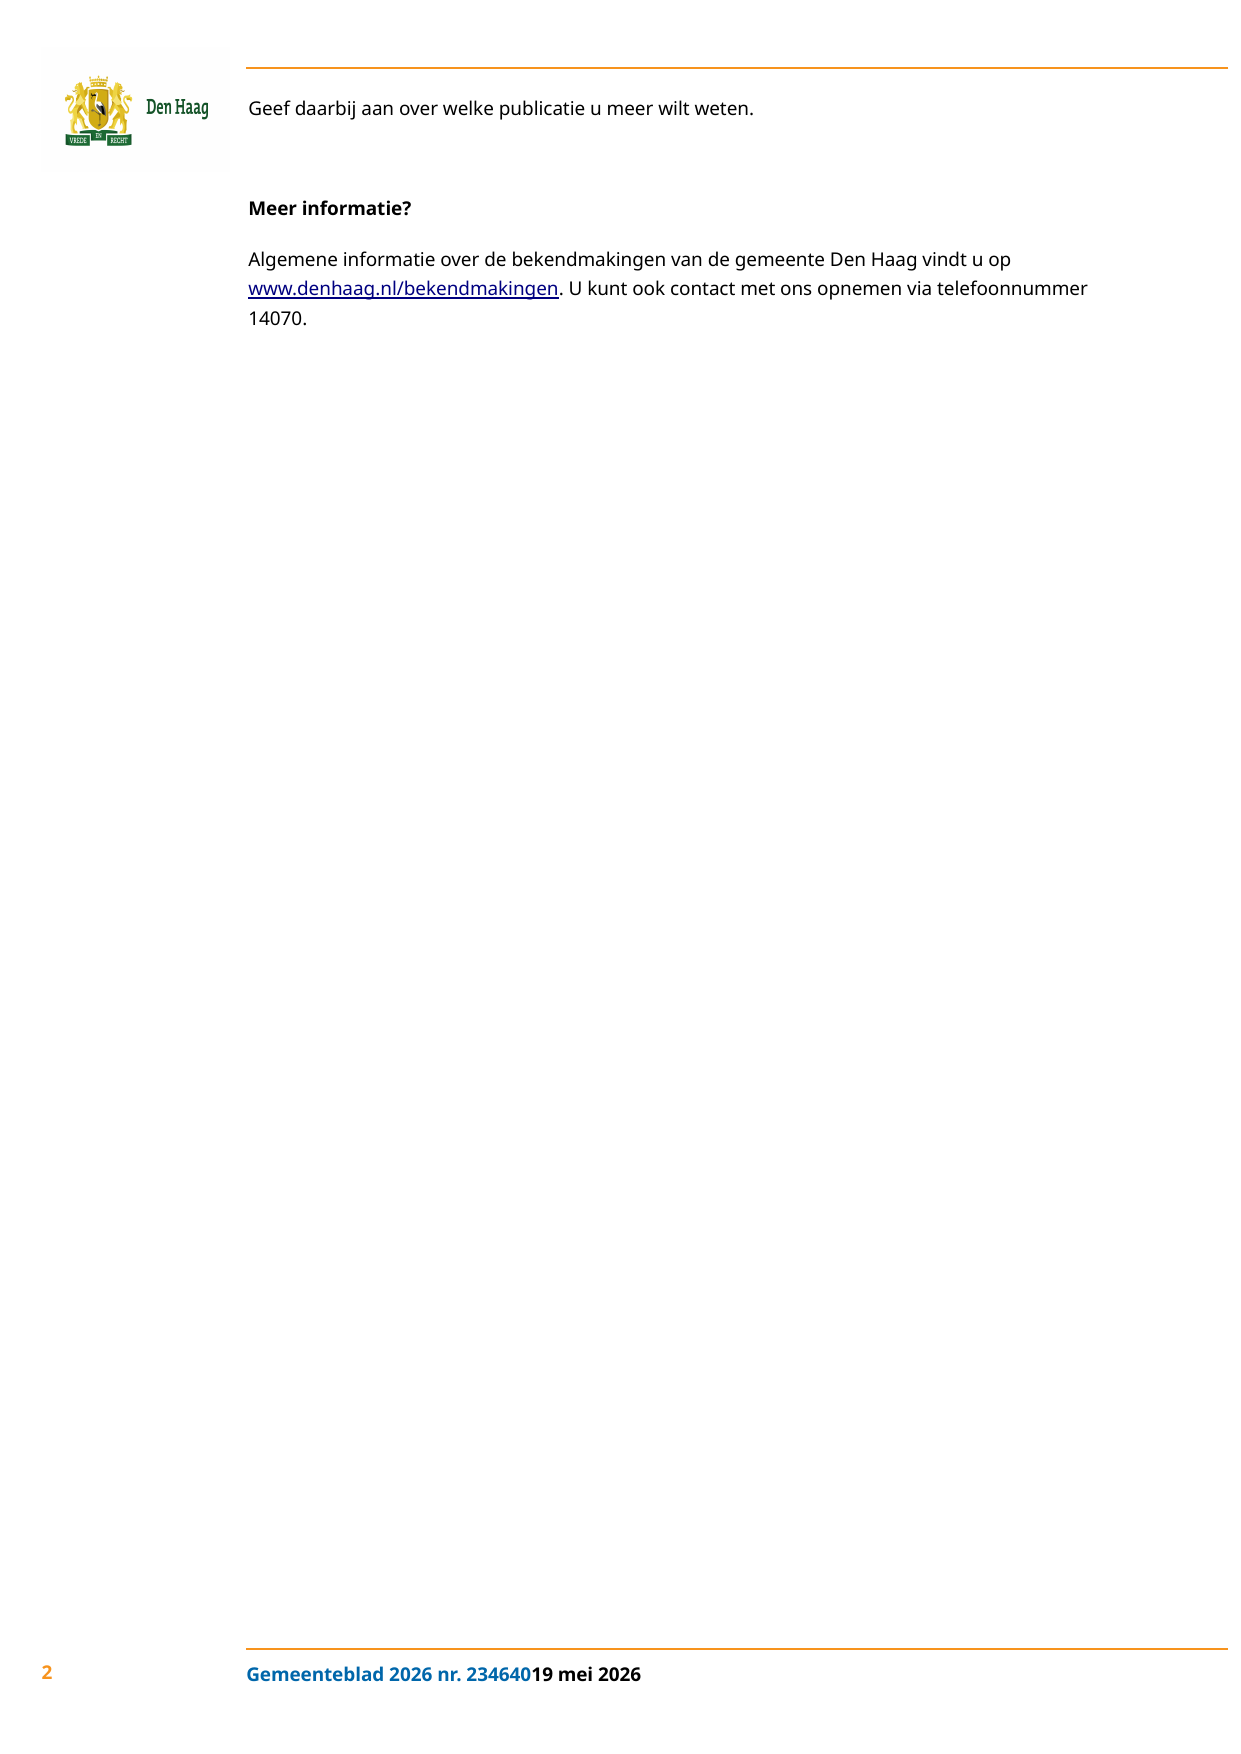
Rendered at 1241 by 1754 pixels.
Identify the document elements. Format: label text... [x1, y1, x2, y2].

text Geef daarbij aan over welke publicatie u meer wilt weten. [248, 95, 1152, 121]
picture [41, 47, 231, 172]
text Meer informatie? [248, 196, 1152, 221]
text Algemene informatie over de bekendmakingen van de gemeente Den Haag vindt u op www.denhaag.nl/bekendmakingen. U kunt ook contact met ons opnemen via telefoonnummer 14070. [248, 246, 1152, 331]
